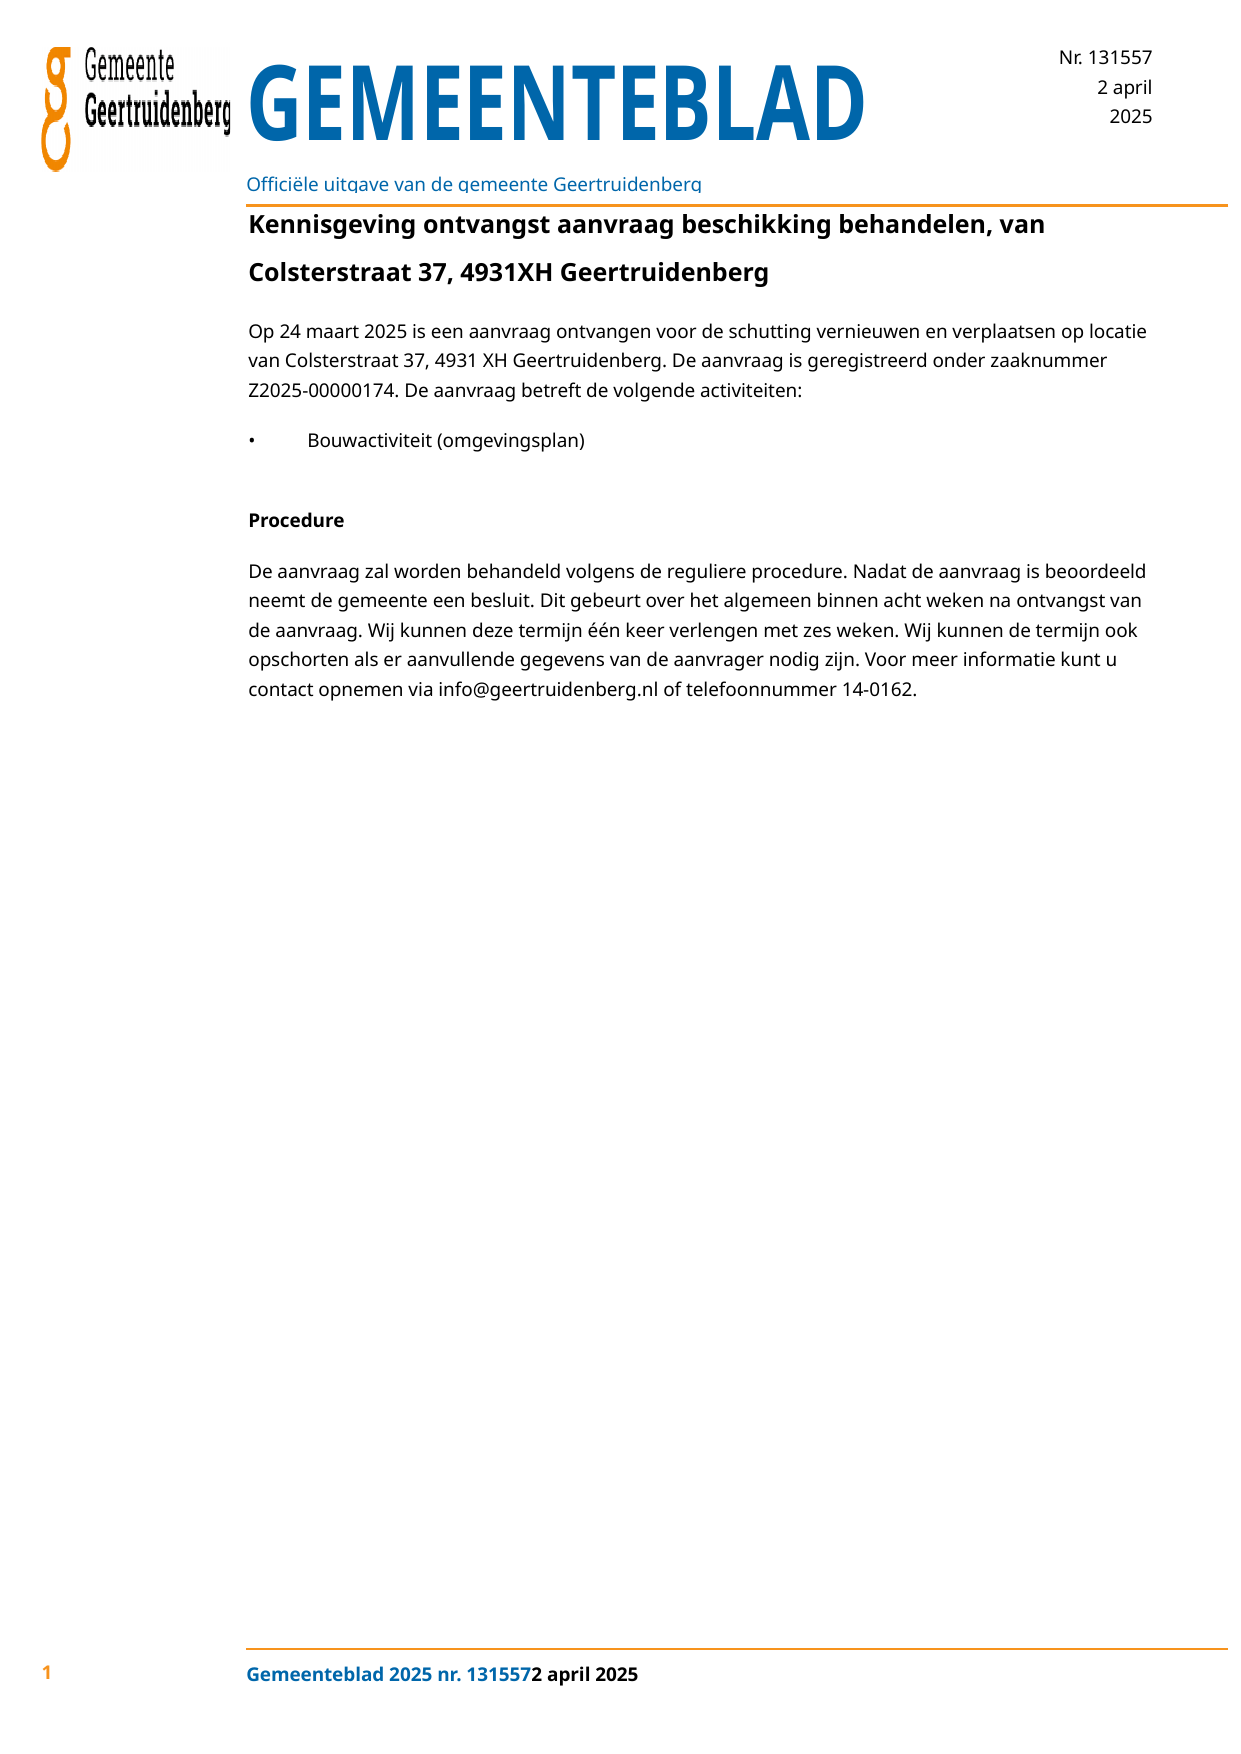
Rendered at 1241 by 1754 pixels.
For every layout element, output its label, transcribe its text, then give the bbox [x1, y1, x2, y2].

text Op 24 maart 2025 is een aanvraag ontvangen voor de schutting vernieuwen en verplaatsen op locatie van Colsterstraat 37, 4931 XH Geertruidenberg. De aanvraag is geregistreerd onder zaaknummer Z2025-00000174. De aanvraag betreft de volgende activiteiten: [248, 318, 1152, 403]
text Kennisgeving ontvangst aanvraag beschikking behandelen, van Colsterstraat 37, 4931XH Geertruidenberg [248, 207, 1152, 288]
list Bouwactiviteit (omgevingsplan) [248, 427, 1152, 453]
text De aanvraag zal worden behandeld volgens de reguliere procedure. Nadat de aanvraag is beoordeeld neemt de gemeente een besluit. Dit gebeurt over het algemeen binnen acht weken na ontvangst van de aanvraag. Wij kunnen deze termijn één keer verlengen met zes weken. Wij kunnen de termijn ook opschorten als er aanvullende gegevens van de aanvrager nodig zijn. Voor meer informatie kunt u contact opnemen via info@geertruidenberg.nl of telefoonnummer 14-0162. [248, 558, 1152, 702]
picture [41, 47, 231, 172]
text Procedure [248, 507, 1152, 533]
